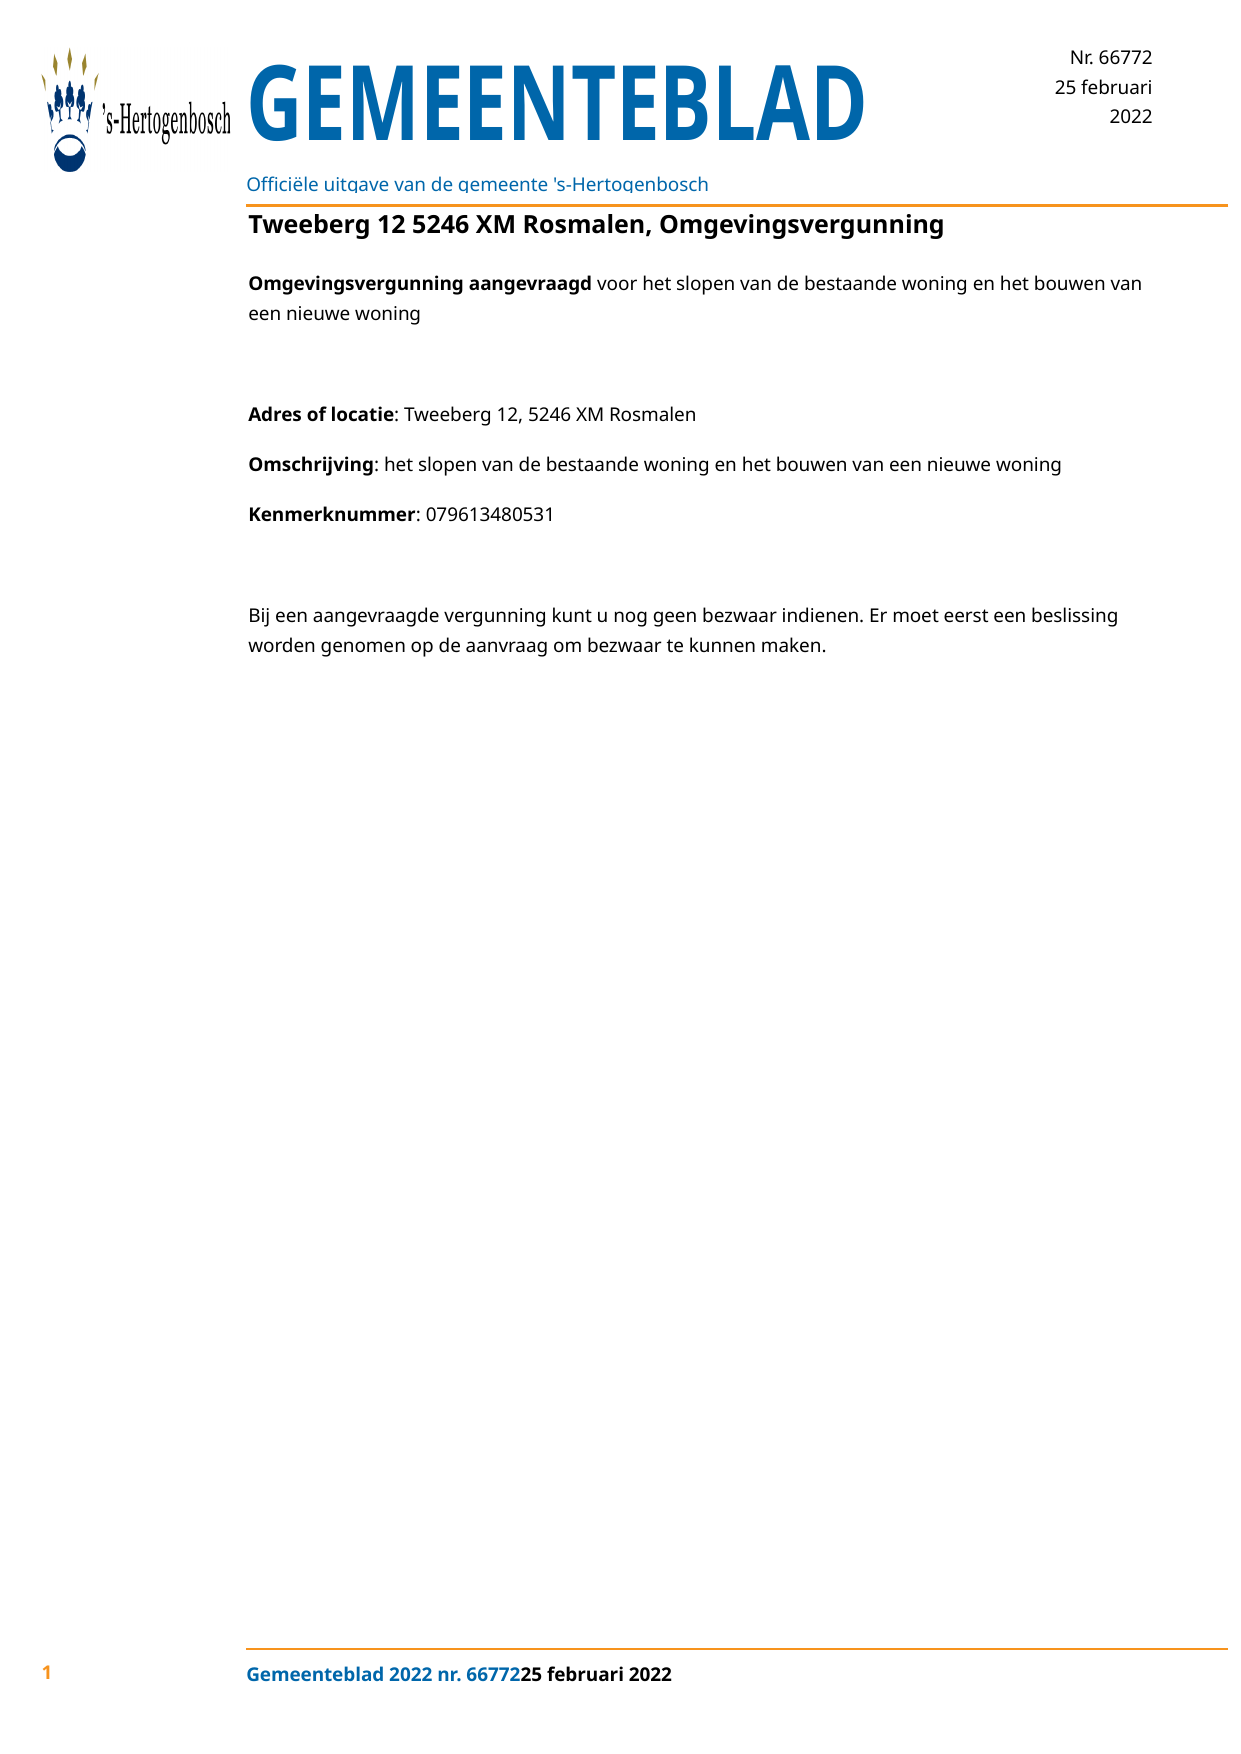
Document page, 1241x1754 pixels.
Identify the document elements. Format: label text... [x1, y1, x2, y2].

text Tweeberg 12 5246 XM Rosmalen, Omgevingsvergunning [248, 207, 1152, 241]
text Bij een aangevraagde vergunning kunt u nog geen bezwaar indienen. Er moet eerst een beslissing worden genomen op de aanvraag om bezwaar te kunnen maken. [248, 602, 1152, 658]
picture [41, 47, 231, 172]
text Omgevingsvergunning aangevraagd voor het slopen van de bestaande woning en het bouwen van een nieuwe woning [248, 270, 1152, 326]
text Kenmerknummer: 079613480531 [248, 502, 1152, 527]
text Omschrijving: het slopen van de bestaande woning en het bouwen van een nieuwe woning [248, 451, 1152, 477]
text Adres of locatie: Tweeberg 12, 5246 XM Rosmalen [248, 401, 1152, 426]
